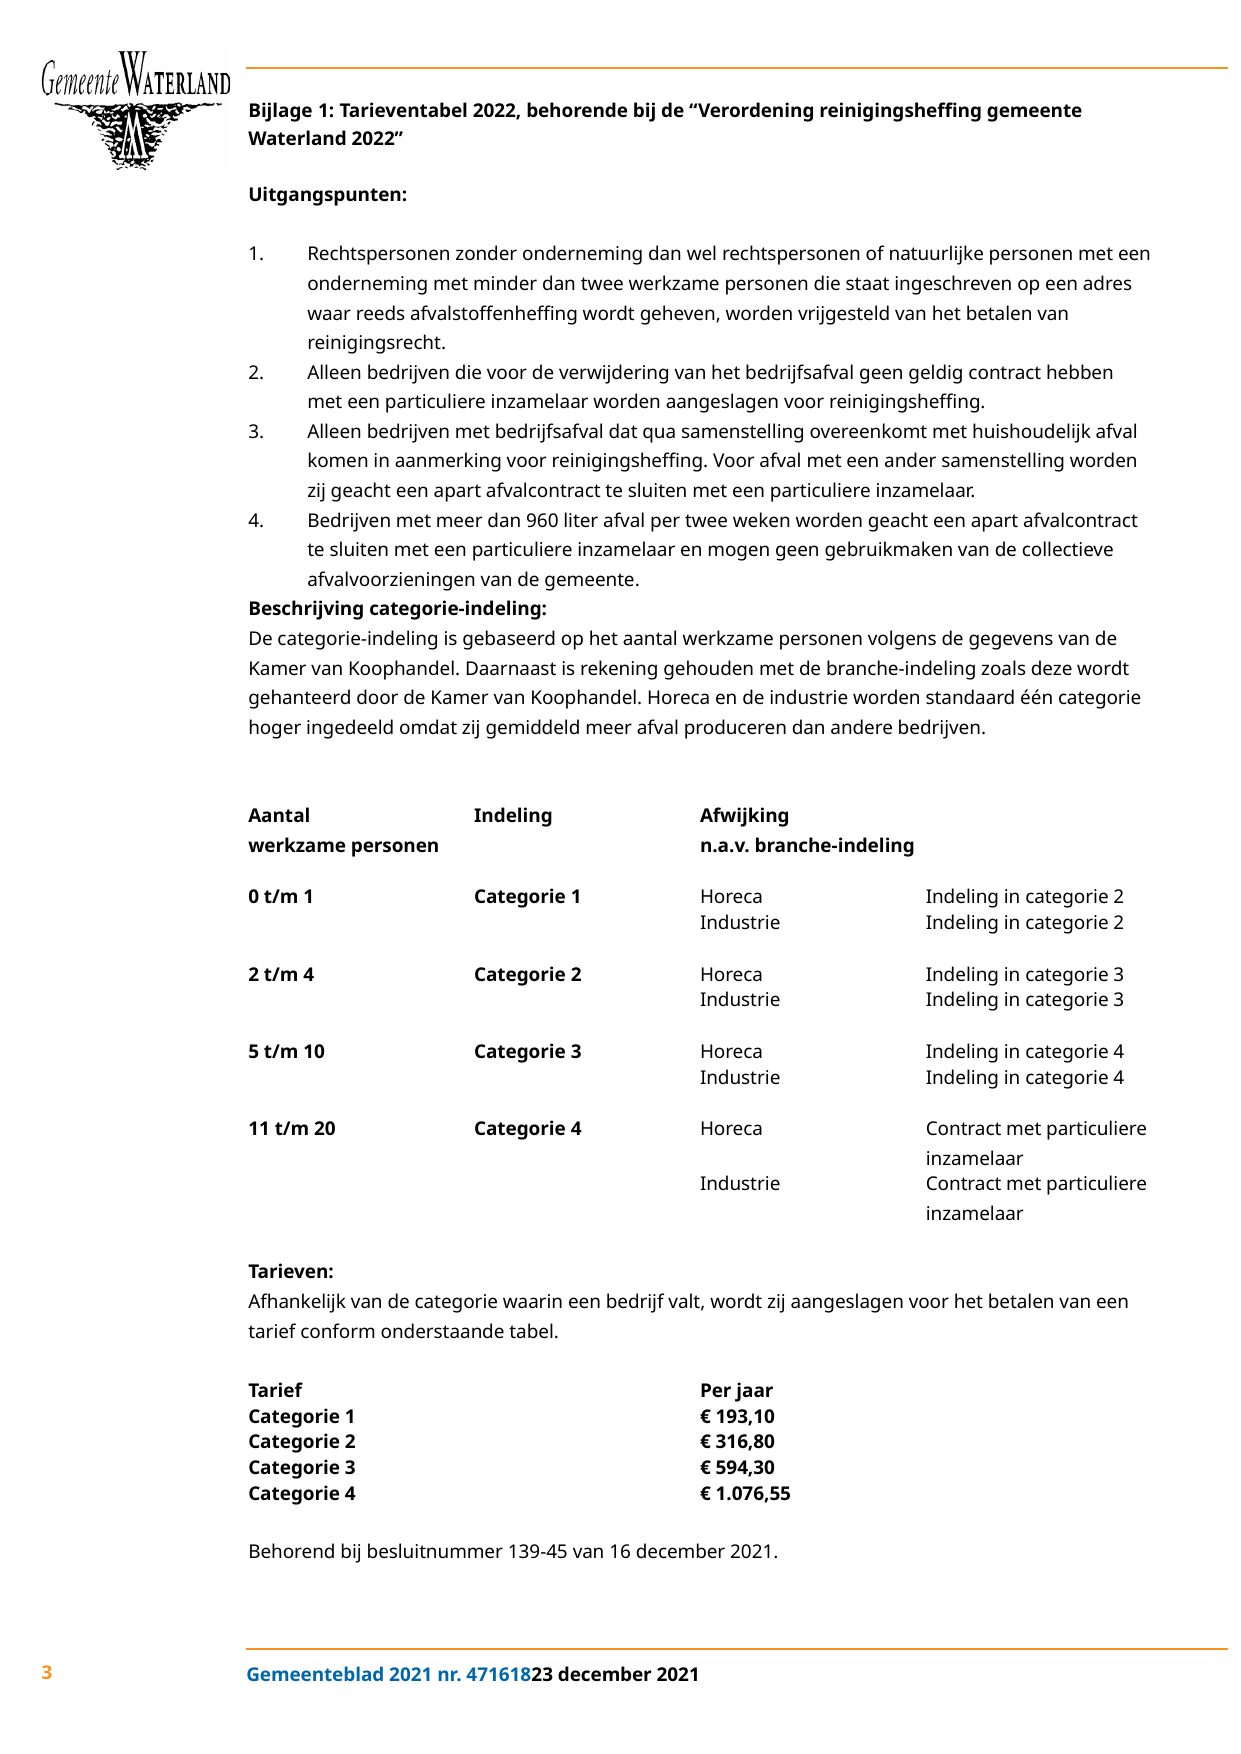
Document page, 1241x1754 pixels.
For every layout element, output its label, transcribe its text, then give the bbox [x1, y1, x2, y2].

table_cell [248, 910, 474, 935]
table_cell [248, 1064, 474, 1089]
table_cell 0 t/m 1 [248, 884, 474, 909]
table_cell € 1.076,55 [700, 1480, 1152, 1506]
table_cell [700, 1090, 926, 1115]
table_cell [474, 1090, 700, 1115]
table_cell [248, 1171, 474, 1226]
table_cell Categorie 3 [248, 1454, 700, 1480]
table_cell Categorie 2 [248, 1429, 700, 1454]
table_cell 2 t/m 4 [248, 961, 474, 987]
table_cell [926, 935, 1152, 961]
picture [41, 47, 231, 172]
table_cell [474, 1013, 700, 1038]
table_cell Categorie 4 [474, 1115, 700, 1171]
table_cell Contract met particuliere inzamelaar [926, 1171, 1152, 1226]
table_cell Industrie [700, 910, 926, 935]
table_cell Indeling in categorie 3 [926, 961, 1152, 987]
table_cell Industrie [700, 1171, 926, 1226]
table_cell Industrie [700, 1064, 926, 1089]
text Bijlage 1: Tarieventabel 2022, behorende bij de “Verordening reinigingsheffing gemeente Waterland 2022” [248, 95, 1152, 152]
table_cell Indeling in categorie 2 [926, 884, 1152, 909]
text Uitgangspunten: [248, 181, 1152, 207]
table_cell € 594,30 [700, 1454, 1152, 1480]
table_cell Categorie 1 [474, 884, 700, 909]
text Afhankelijk van de categorie waarin een bedrijf valt, wordt zij aangeslagen voor het betalen van een tarief conform onderstaande tabel. [248, 1288, 1152, 1344]
table_cell [926, 1013, 1152, 1038]
table_cell Categorie 3 [474, 1038, 700, 1064]
table_cell Indeling in categorie 3 [926, 987, 1152, 1012]
table_cell [474, 1064, 700, 1089]
list Alleen bedrijven met bedrijfsafval dat qua samenstelling overeenkomt met huishoudelijk afval komen in aanmerking voor reinigingsheffing. Voor afval met een ander samenstelling worden zij geacht een apart afvalcontract te sluiten met een particuliere inzamelaar. [248, 418, 1152, 503]
table_cell Categorie 4 [248, 1480, 700, 1506]
table_cell € 316,80 [700, 1429, 1152, 1454]
table_cell [248, 987, 474, 1012]
table_header Aantal werkzame personen [248, 803, 474, 858]
table_cell [700, 1013, 926, 1038]
table_header Afwijking n.a.v. branche-indeling [700, 803, 926, 858]
list Bedrijven met meer dan 960 liter afval per twee weken worden geacht een apart afvalcontract te sluiten met een particuliere inzamelaar en mogen geen gebruikmaken van de collectieve afvalvoorzieningen van de gemeente. [248, 507, 1152, 592]
table_cell [248, 858, 474, 884]
table_cell [474, 858, 700, 884]
table_header Indeling [474, 803, 700, 858]
text Tarieven: [248, 1259, 1152, 1284]
table_cell [926, 1090, 1152, 1115]
table_cell [926, 858, 1152, 884]
table_cell [700, 858, 926, 884]
table_cell Horeca [700, 1038, 926, 1064]
table_cell [248, 935, 474, 961]
table_cell [248, 1013, 474, 1038]
table_cell Categorie 1 [248, 1403, 700, 1429]
table_cell 11 t/m 20 [248, 1115, 474, 1171]
table_cell [700, 935, 926, 961]
table_cell [474, 987, 700, 1012]
table_cell Indeling in categorie 4 [926, 1064, 1152, 1089]
text Behorend bij besluitnummer 139-45 van 16 december 2021. [248, 1539, 1152, 1564]
text De categorie-indeling is gebaseerd op het aantal werkzame personen volgens de gegevens van de Kamer van Koophandel. Daarnaast is rekening gehouden met de branche-indeling zoals deze wordt gehanteerd door de Kamer van Koophandel. Horeca en de industrie worden standaard één categorie hoger ingedeeld omdat zij gemiddeld meer afval produceren dan andere bedrijven. [248, 625, 1152, 739]
text Beschrijving categorie-indeling: [248, 596, 1152, 621]
table_cell Horeca [700, 1115, 926, 1171]
table_header Tarief [248, 1377, 700, 1403]
table_cell Indeling in categorie 2 [926, 910, 1152, 935]
table_cell [474, 935, 700, 961]
table_cell Horeca [700, 961, 926, 987]
table_cell Indeling in categorie 4 [926, 1038, 1152, 1064]
list Alleen bedrijven die voor de verwijdering van het bedrijfsafval geen geldig contract hebben met een particuliere inzamelaar worden aangeslagen voor reinigingsheffing. [248, 359, 1152, 414]
table_cell [474, 910, 700, 935]
table_cell Horeca [700, 884, 926, 909]
table_cell Industrie [700, 987, 926, 1012]
table_header [926, 803, 1152, 858]
table_cell [248, 1090, 474, 1115]
table_cell 5 t/m 10 [248, 1038, 474, 1064]
list Rechtspersonen zonder onderneming dan wel rechtspersonen of natuurlijke personen met een onderneming met minder dan twee werkzame personen die staat ingeschreven op een adres waar reeds afvalstoffenheffing wordt geheven, worden vrijgesteld van het betalen van reinigingsrecht. [248, 241, 1152, 355]
table_header Per jaar [700, 1377, 1152, 1403]
table_cell Contract met particuliere inzamelaar [926, 1115, 1152, 1171]
table_cell € 193,10 [700, 1403, 1152, 1429]
table_cell Categorie 2 [474, 961, 700, 987]
table_cell [474, 1171, 700, 1226]
